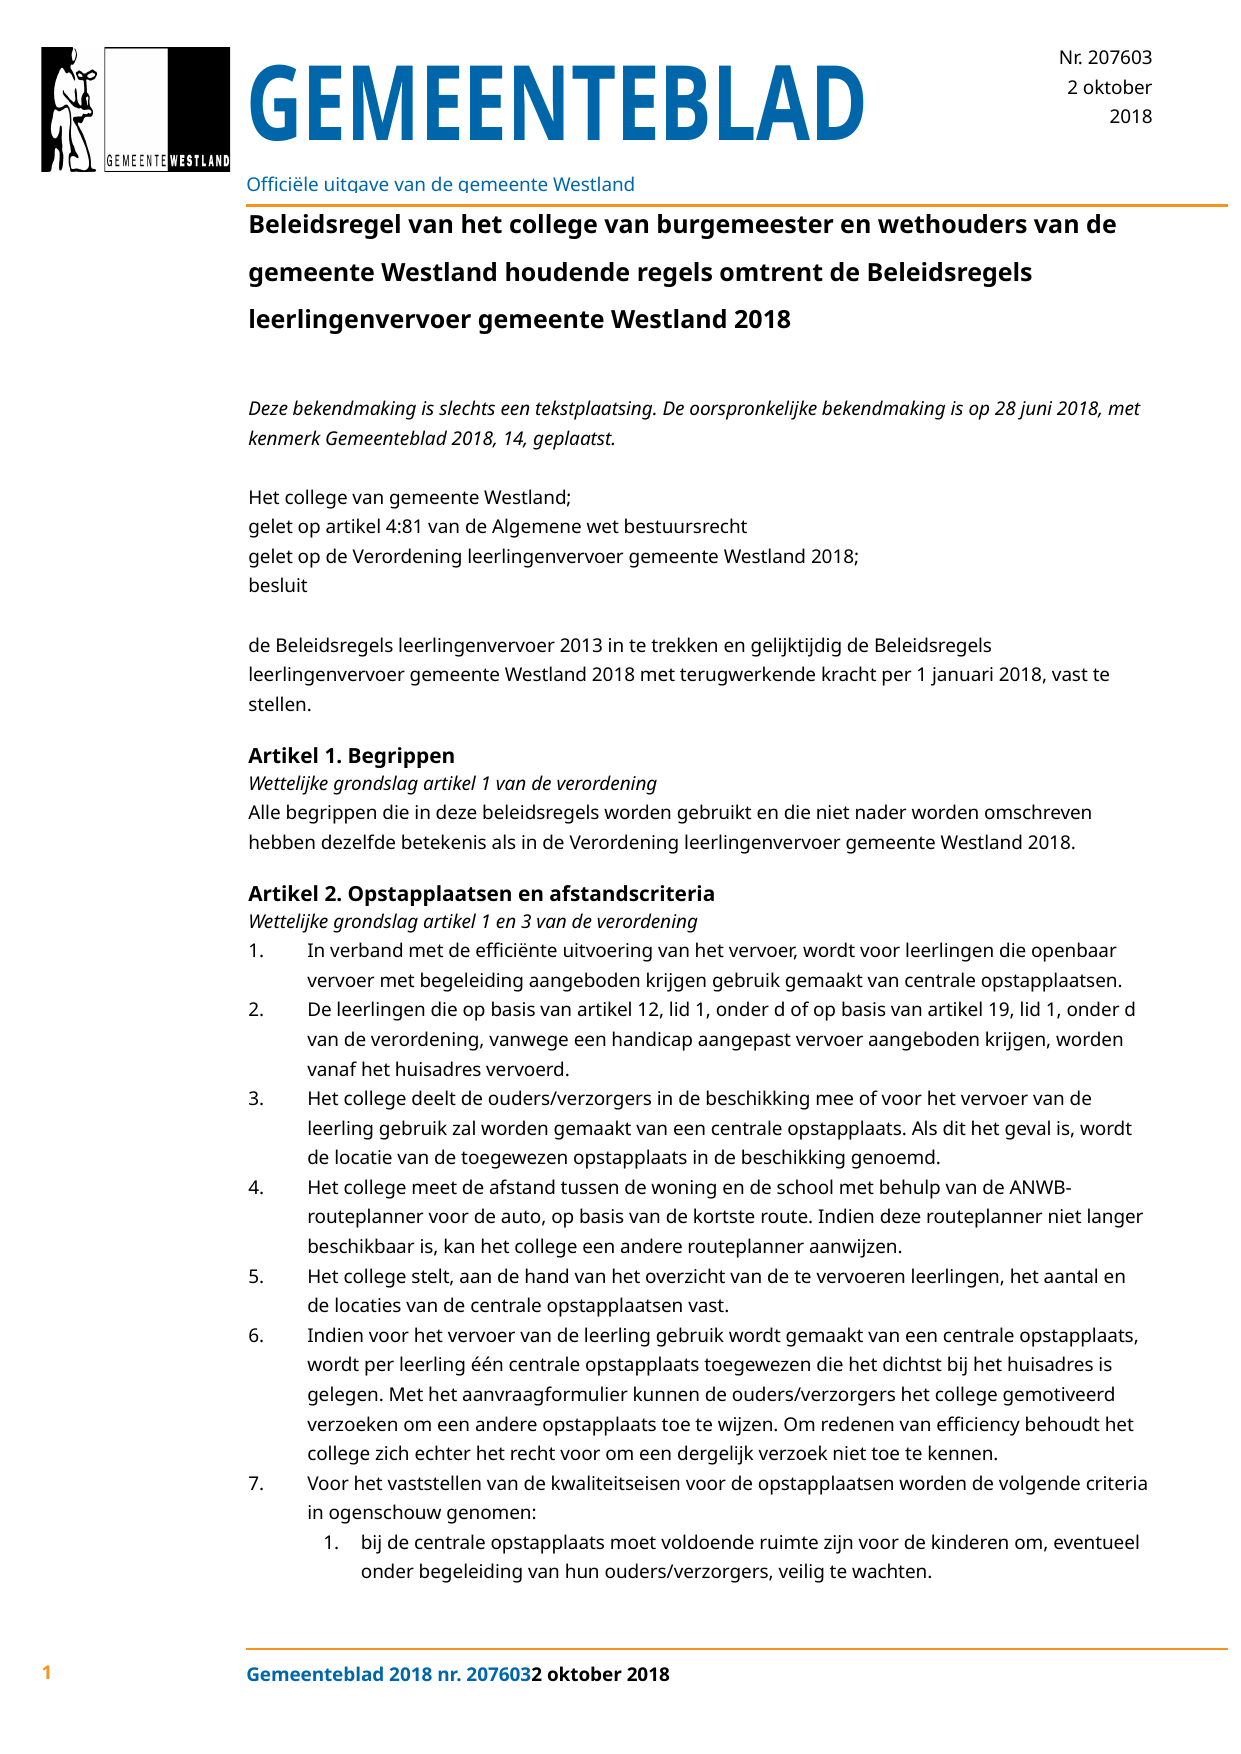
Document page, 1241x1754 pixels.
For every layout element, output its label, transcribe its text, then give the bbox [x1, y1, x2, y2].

text Wettelijke grondslag artikel 1 van de verordening [248, 770, 1152, 796]
text Artikel 1. Begrippen [248, 741, 1152, 770]
text gelet op de Verordening leerlingenvervoer gemeente Westland 2018; [248, 543, 1152, 569]
list bij de centrale opstapplaats moet voldoende ruimte zijn voor de kinderen om, eventueel onder begeleiding van hun ouders/verzorgers, veilig te wachten. [323, 1529, 1152, 1584]
list Voor het vaststellen van de kwaliteitseisen voor de opstapplaatsen worden de volgende criteria in ogenschouw genomen: [248, 1470, 1152, 1525]
text de Beleidsregels leerlingenvervoer 2013 in te trekken en gelijktijdig de Beleidsregels leerlingenvervoer gemeente Westland 2018 met terugwerkende kracht per 1 januari 2018, vast te stellen. [248, 632, 1152, 717]
list De leerlingen die op basis van artikel 12, lid 1, onder d of op basis van artikel 19, lid 1, onder d van de verordening, vanwege een handicap aangepast vervoer aangeboden krijgen, worden vanaf het huisadres vervoerd. [248, 997, 1152, 1081]
text Deze bekendmaking is slechts een tekstplaatsing. De oorspronkelijke bekendmaking is op 28 juni 2018, met kenmerk Gemeenteblad 2018, 14, geplaatst. [248, 395, 1152, 450]
text Alle begrippen die in deze beleidsregels worden gebruikt en die niet nader worden omschreven hebben dezelfde betekenis als in de Verordening leerlingenvervoer gemeente Westland 2018. [248, 799, 1152, 855]
text besluit [248, 573, 1152, 598]
list Het college meet de afstand tussen de woning en de school met behulp van de ANWB-routeplanner voor de auto, op basis van de kortste route. Indien deze routeplanner niet langer beschikbaar is, kan het college een andere routeplanner aanwijzen. [248, 1174, 1152, 1259]
text Het college van gemeente Westland; [248, 484, 1152, 509]
list Het college deelt de ouders/verzorgers in de beschikking mee of voor het vervoer van de leerling gebruik zal worden gemaakt van een centrale opstapplaats. Als dit het geval is, wordt de locatie van de toegewezen opstapplaats in de beschikking genoemd. [248, 1085, 1152, 1170]
text Artikel 2. Opstapplaatsen en afstandscriteria [248, 879, 1152, 908]
list In verband met de efficiënte uitvoering van het vervoer, wordt voor leerlingen die openbaar vervoer met begeleiding aangeboden krijgen gebruik gemaakt van centrale opstapplaatsen. [248, 937, 1152, 993]
text gelet op artikel 4:81 van de Algemene wet bestuursrecht [248, 513, 1152, 539]
list Het college stelt, aan de hand van het overzicht van de te vervoeren leerlingen, het aantal en de locaties van de centrale opstapplaatsen vast. [248, 1263, 1152, 1318]
text Beleidsregel van het college van burgemeester en wethouders van de gemeente Westland houdende regels omtrent de Beleidsregels leerlingenvervoer gemeente Westland 2018 [248, 207, 1152, 336]
text Wettelijke grondslag artikel 1 en 3 van de verordening [248, 908, 1152, 933]
picture [41, 47, 231, 172]
list Indien voor het vervoer van de leerling gebruik wordt gemaakt van een centrale opstapplaats, wordt per leerling één centrale opstapplaats toegewezen die het dichtst bij het huisadres is gelegen. Met het aanvraagformulier kunnen de ouders/verzorgers het college gemotiveerd verzoeken om een andere opstapplaats toe te wijzen. Om redenen van efficiency behoudt het college zich echter het recht voor om een dergelijk verzoek niet toe te kennen. [248, 1322, 1152, 1466]
